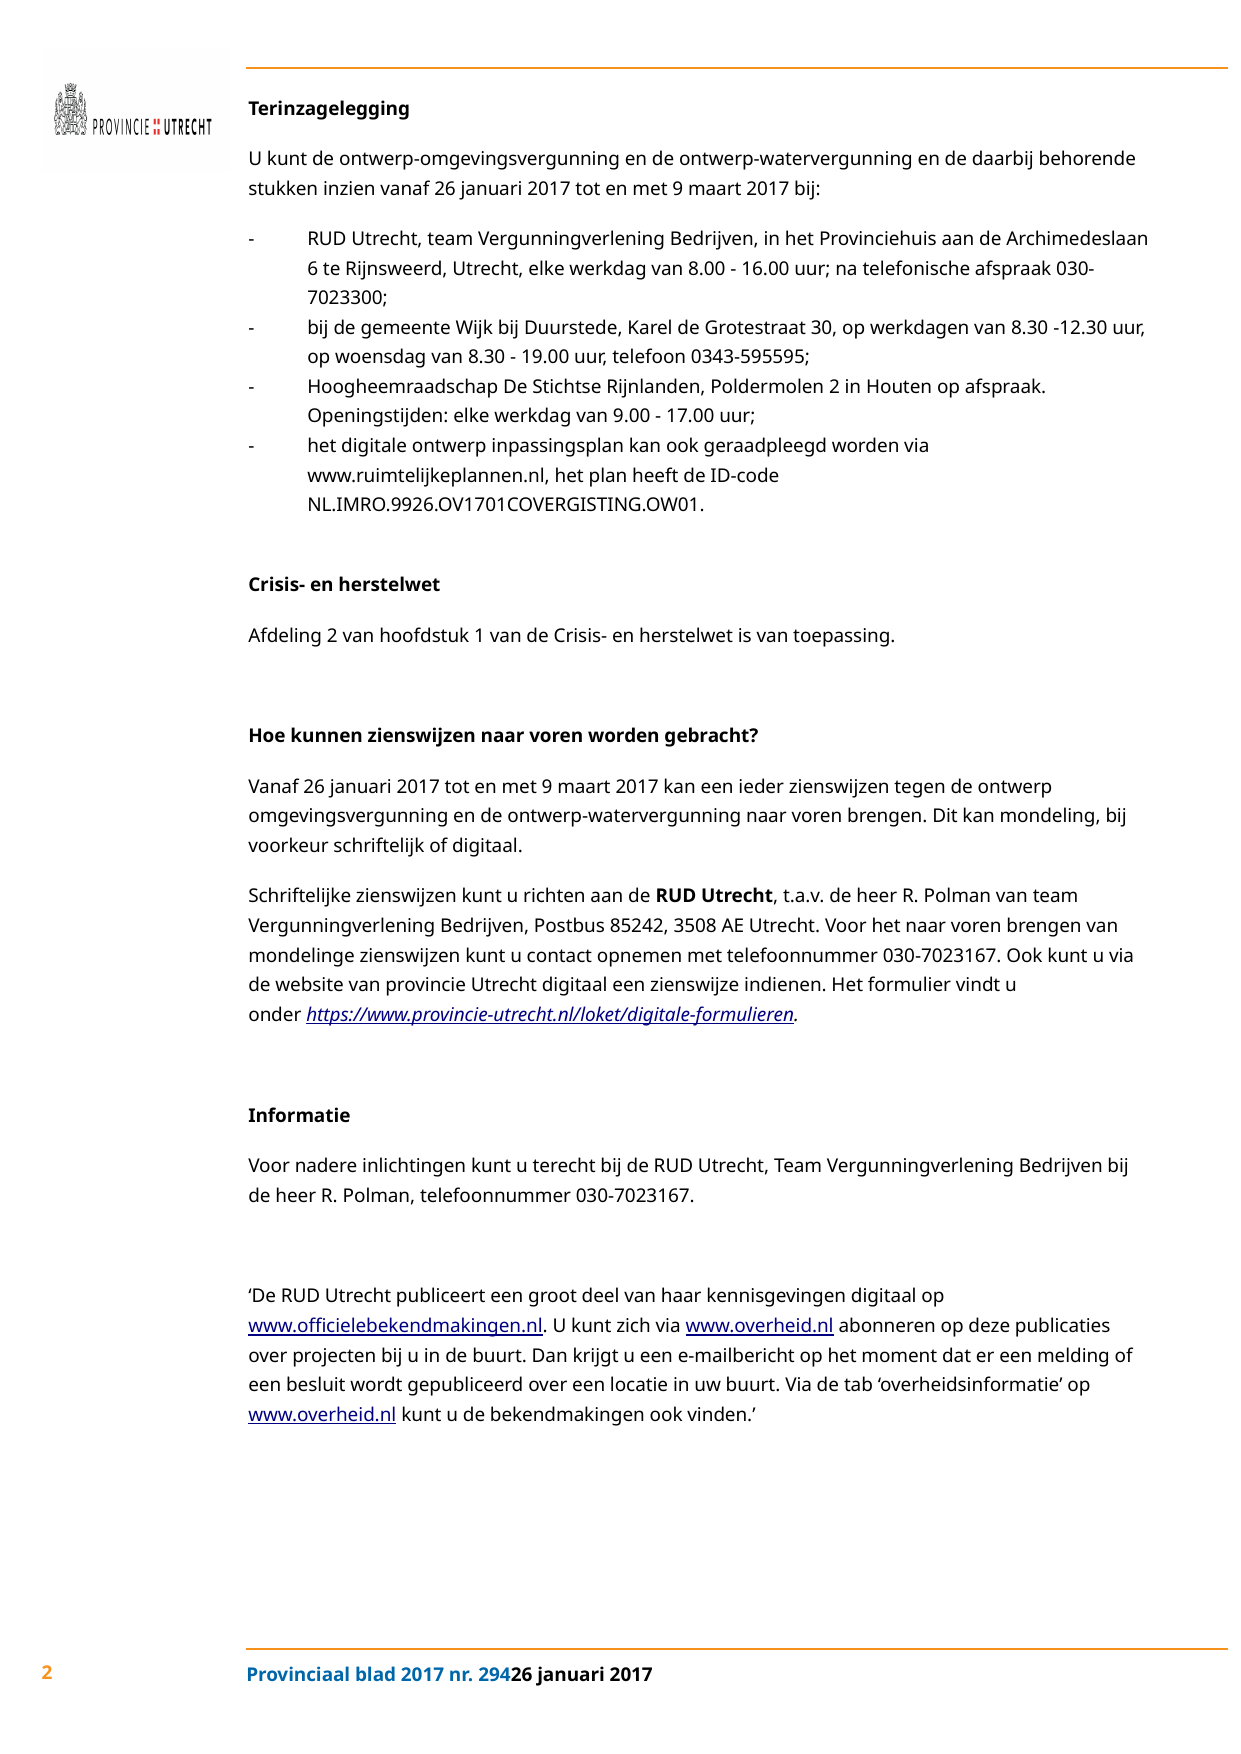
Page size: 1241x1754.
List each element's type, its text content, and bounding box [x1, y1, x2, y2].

text ‘De RUD Utrecht publiceert een groot deel van haar kennisgevingen digitaal op www.officielebekendmakingen.nl. U kunt zich via www.overheid.nl abonneren op deze publicaties over projecten bij u in de buurt. Dan krijgt u een e-mailbericht op het moment dat er een melding of een besluit wordt gepubliceerd over een locatie in uw buurt. Via de tab ‘overheidsinformatie’ op www.overheid.nl kunt u de bekendmakingen ook vinden.’ [248, 1283, 1152, 1427]
text Terinzagelegging [248, 95, 1152, 121]
text Afdeling 2 van hoofdstuk 1 van de Crisis- en herstelwet is van toepassing. [248, 622, 1152, 648]
text Informatie [248, 1102, 1152, 1128]
text U kunt de ontwerp-omgevingsvergunning en de ontwerp-watervergunning en de daarbij behorende stukken inzien vanaf 26 januari 2017 tot en met 9 maart 2017 bij: [248, 145, 1152, 201]
text Crisis- en herstelwet [248, 571, 1152, 597]
text Schriftelijke zienswijzen kunt u richten aan de RUD Utrecht, t.a.v. de heer R. Polman van team Vergunningverlening Bedrijven, Postbus 85242, 3508 AE Utrecht. Voor het naar voren brengen van mondelinge zienswijzen kunt u contact opnemen met telefoonnummer 030-7023167. Ook kunt u via de website van provincie Utrecht digitaal een zienswijze indienen. Het formulier vindt u onder https://www.provincie-utrecht.nl/loket/digitale-formulieren. [248, 883, 1152, 1027]
text Voor nadere inlichtingen kunt u terecht bij de RUD Utrecht, Team Vergunningverlening Bedrijven bij de heer R. Polman, telefoonnummer 030-7023167. [248, 1152, 1152, 1208]
text Hoe kunnen zienswijzen naar voren worden gebracht? [248, 723, 1152, 748]
list Hoogheemraadschap De Stichtse Rijnlanden, Poldermolen 2 in Houten op afspraak. Openingstijden: elke werkdag van 9.00 - 17.00 uur; [248, 373, 1152, 428]
list RUD Utrecht, team Vergunningverlening Bedrijven, in het Provinciehuis aan de Archimedeslaan 6 te Rijnsweerd, Utrecht, elke werkdag van 8.00 - 16.00 uur; na telefonische afspraak 030-7023300; [248, 225, 1152, 310]
list het digitale ontwerp inpassingsplan kan ook geraadpleegd worden via www.ruimtelijkeplannen.nl, het plan heeft de ID-code NL.IMRO.9926.OV1701COVERGISTING.OW01. [248, 432, 1152, 517]
picture [41, 47, 231, 172]
text Vanaf 26 januari 2017 tot en met 9 maart 2017 kan een ieder zienswijzen tegen de ontwerp omgevingsvergunning en de ontwerp-watervergunning naar voren brengen. Dit kan mondeling, bij voorkeur schriftelijk of digitaal. [248, 773, 1152, 858]
list bij de gemeente Wijk bij Duurstede, Karel de Grotestraat 30, op werkdagen van 8.30 -12.30 uur, op woensdag van 8.30 - 19.00 uur, telefoon 0343-595595; [248, 314, 1152, 369]
